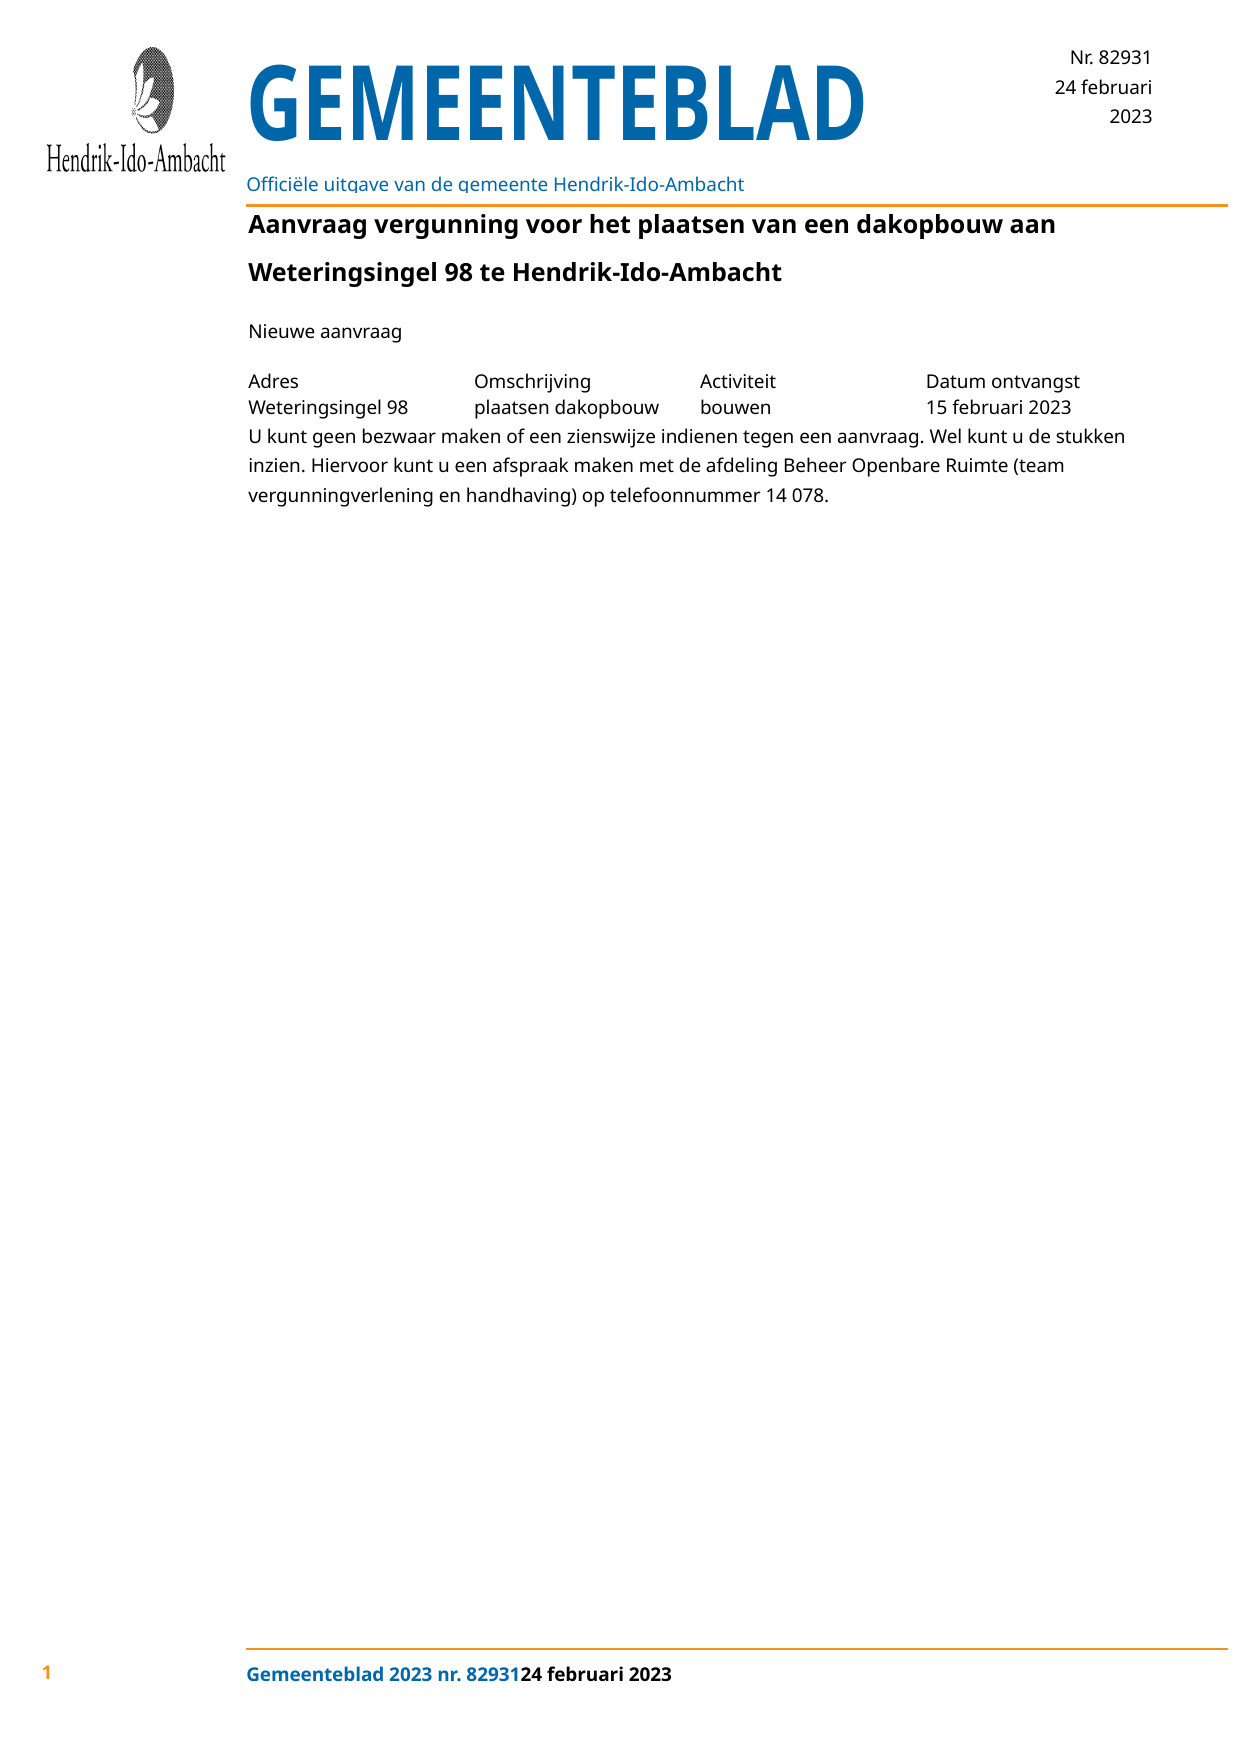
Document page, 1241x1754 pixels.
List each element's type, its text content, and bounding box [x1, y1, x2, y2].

text Aanvraag vergunning voor het plaatsen van een dakopbouw aan Weteringsingel 98 te Hendrik-Ido-Ambacht [248, 207, 1152, 288]
table_cell 15 februari 2023 [926, 394, 1152, 420]
table_cell Weteringsingel 98 [248, 394, 474, 420]
table_cell plaatsen dakopbouw [474, 394, 700, 420]
table_header Adres [248, 369, 474, 394]
text U kunt geen bezwaar maken of een zienswijze indienen tegen een aanvraag. Wel kunt u de stukken inzien. Hiervoor kunt u een afspraak maken met de afdeling Beheer Openbare Ruimte (team vergunningverlening en handhaving) op telefoonnummer 14 078. [248, 423, 1152, 508]
table_header Omschrijving [474, 369, 700, 394]
table_header Datum ontvangst [926, 369, 1152, 394]
table_header Activiteit [700, 369, 926, 394]
picture [41, 47, 231, 172]
table_cell bouwen [700, 394, 926, 420]
text Nieuwe aanvraag [248, 318, 1152, 344]
